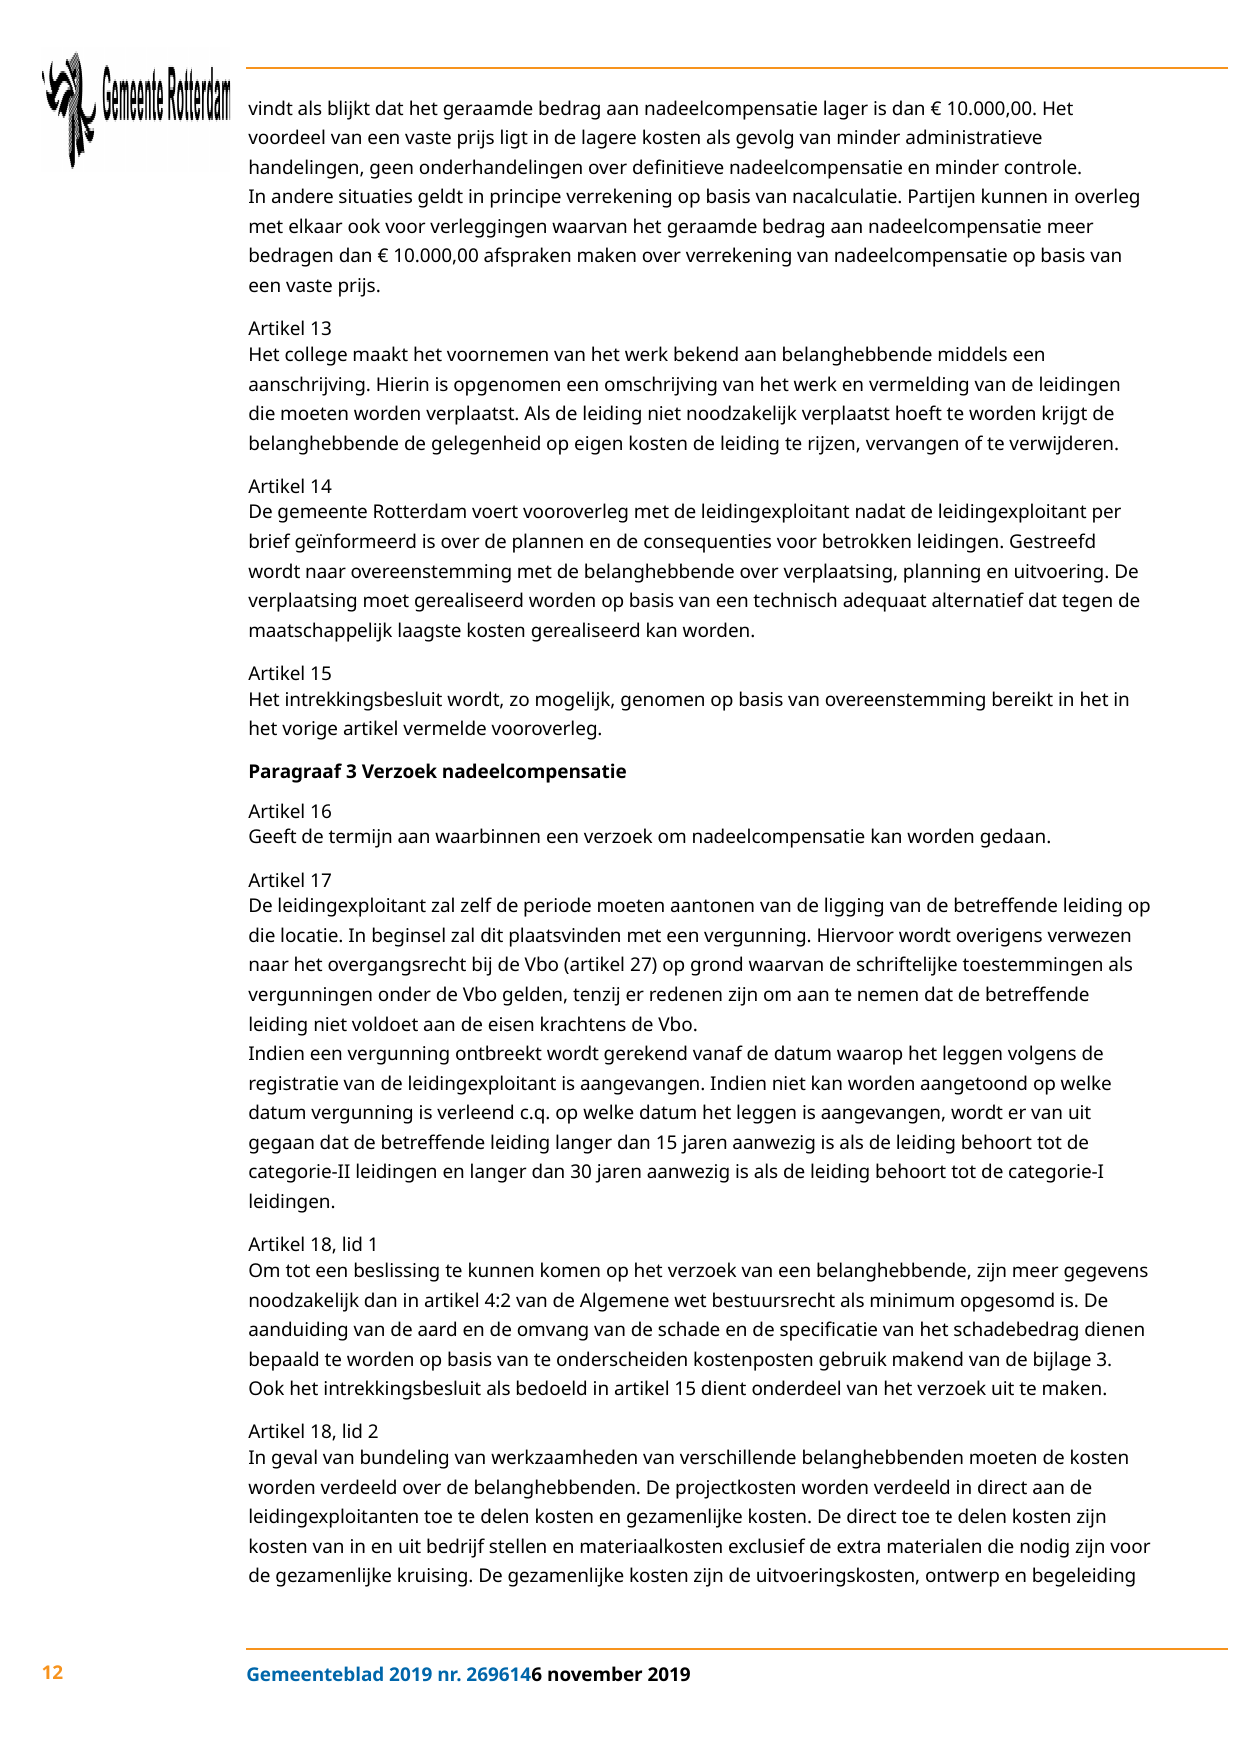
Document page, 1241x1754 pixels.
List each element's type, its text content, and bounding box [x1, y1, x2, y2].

text De leidingexploitant zal zelf de periode moeten aantonen van de ligging van de betreffende leiding op die locatie. In beginsel zal dit plaatsvinden met een vergunning. Hiervoor wordt overigens verwezen naar het overgangsrecht bij de Vbo (artikel 27) op grond waarvan de schriftelijke toestemmingen als vergunningen onder de Vbo gelden, tenzij er redenen zijn om aan te nemen dat de betreffende leiding niet voldoet aan de eisen krachtens de Vbo. [248, 892, 1152, 1037]
text Paragraaf 3 Verzoek nadeelcompensatie [248, 759, 1152, 784]
text Artikel 18, lid 1 [248, 1231, 1152, 1257]
text Indien een vergunning ontbreekt wordt gerekend vanaf de datum waarop het leggen volgens de registratie van de leidingexploitant is aangevangen. Indien niet kan worden aangetoond op welke datum vergunning is verleend c.q. op welke datum het leggen is aangevangen, wordt er van uit gegaan dat de betreffende leiding langer dan 15 jaren aanwezig is als de leiding behoort tot de categorie-II leidingen en langer dan 30 jaren aanwezig is als de leiding behoort tot de categorie-I leidingen. [248, 1040, 1152, 1214]
text Artikel 14 [248, 473, 1152, 499]
text In geval van bundeling van werkzaamheden van verschillende belanghebbenden moeten de kosten worden verdeeld over de belanghebbenden. De projectkosten worden verdeeld in direct aan de leidingexploitanten toe te delen kosten en gezamenlijke kosten. De direct toe te delen kosten zijn kosten van in en uit bedrijf stellen en materiaalkosten exclusief de extra materialen die nodig zijn voor de gezamenlijke kruising. De gezamenlijke kosten zijn de uitvoeringskosten, ontwerp en begeleiding [248, 1444, 1152, 1588]
text Artikel 16 [248, 798, 1152, 824]
text vindt als blijkt dat het geraamde bedrag aan nadeelcompensatie lager is dan € 10.000,00. Het voordeel van een vaste prijs ligt in de lagere kosten als gevolg van minder administratieve handelingen, geen onderhandelingen over definitieve nadeelcompensatie en minder controle. [248, 95, 1152, 180]
text Geeft de termijn aan waarbinnen een verzoek om nadeelcompensatie kan worden gedaan. [248, 824, 1152, 849]
picture [41, 47, 231, 172]
text De gemeente Rotterdam voert vooroverleg met de leidingexploitant nadat de leidingexploitant per brief geïnformeerd is over de plannen en de consequenties voor betrokken leidingen. Gestreefd wordt naar overeenstemming met de belanghebbende over verplaatsing, planning en uitvoering. De verplaatsing moet gerealiseerd worden op basis van een technisch adequaat alternatief dat tegen de maatschappelijk laagste kosten gerealiseerd kan worden. [248, 499, 1152, 643]
text Om tot een beslissing te kunnen komen op het verzoek van een belanghebbende, zijn meer gegevens noodzakelijk dan in artikel 4:2 van de Algemene wet bestuursrecht als minimum opgesomd is. De aanduiding van de aard en de omvang van de schade en de specificatie van het schadebedrag dienen bepaald te worden op basis van te onderscheiden kostenposten gebruik makend van de bijlage 3. Ook het intrekkingsbesluit als bedoeld in artikel 15 dient onderdeel van het verzoek uit te maken. [248, 1257, 1152, 1401]
text Artikel 18, lid 2 [248, 1419, 1152, 1444]
text Het college maakt het voornemen van het werk bekend aan belanghebbende middels een aanschrijving. Hierin is opgenomen een omschrijving van het werk en vermelding van de leidingen die moeten worden verplaatst. Als de leiding niet noodzakelijk verplaatst hoeft te worden krijgt de belanghebbende de gelegenheid op eigen kosten de leiding te rijzen, vervangen of te verwijderen. [248, 341, 1152, 456]
text Artikel 13 [248, 315, 1152, 341]
text Artikel 15 [248, 660, 1152, 686]
text In andere situaties geldt in principe verrekening op basis van nacalculatie. Partijen kunnen in overleg met elkaar ook voor verleggingen waarvan het geraamde bedrag aan nadeelcompensatie meer bedragen dan € 10.000,00 afspraken maken over verrekening van nadeelcompensatie op basis van een vaste prijs. [248, 183, 1152, 298]
text Het intrekkingsbesluit wordt, zo mogelijk, genomen op basis van overeenstemming bereikt in het in het vorige artikel vermelde vooroverleg. [248, 686, 1152, 741]
text Artikel 17 [248, 867, 1152, 892]
